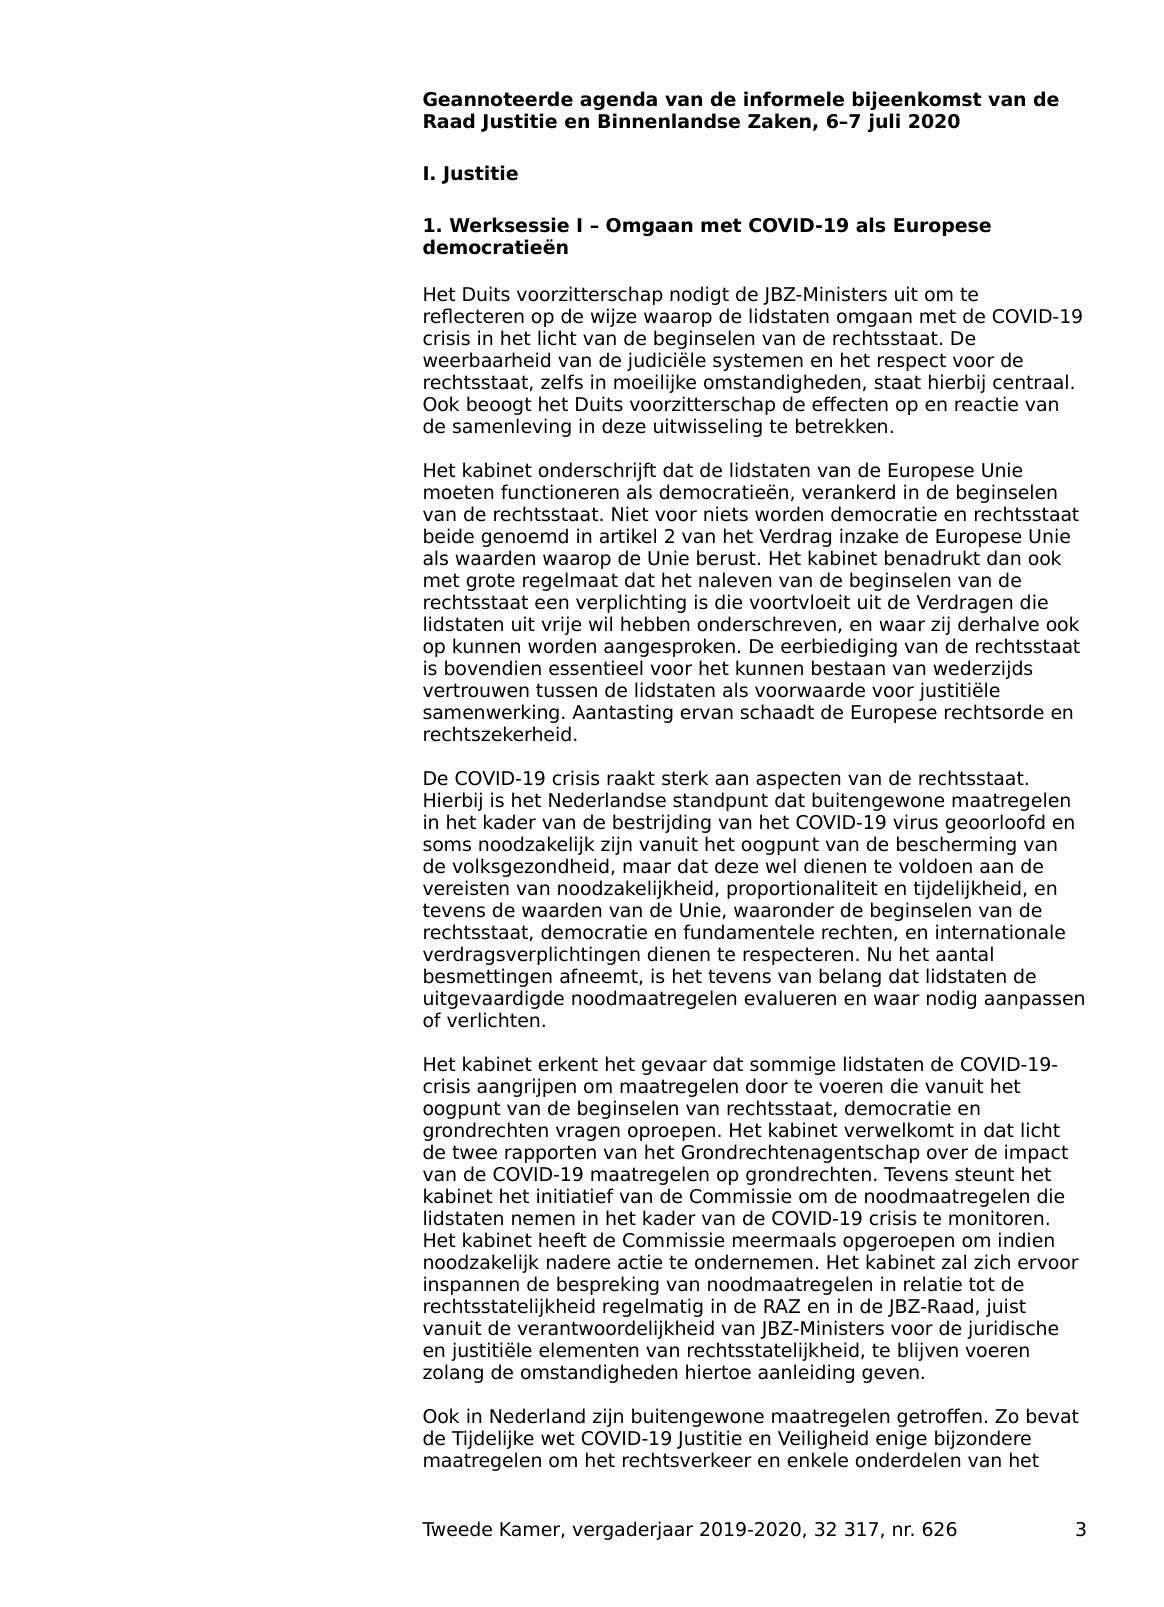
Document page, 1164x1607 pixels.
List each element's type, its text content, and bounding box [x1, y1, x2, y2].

subtitle 1. Werksessie I – Omgaan met COVID-19 als Europese democratieën [422, 215, 1087, 259]
text Het kabinet erkent het gevaar dat sommige lidstaten de COVID-19-crisis aangrijpen om maatregelen door te voeren die vanuit het oogpunt van de beginselen van rechtsstaat, democratie en grondrechten vragen oproepen. Het kabinet verwelkomt in dat licht de twee rapporten van het Grondrechtenagentschap over de impact van de COVID-19 maatregelen op grondrechten. Tevens steunt het kabinet het initiatief van de Commissie om de noodmaatregelen die lidstaten nemen in het kader van de COVID-19 crisis te monitoren. Het kabinet heeft de Commissie meermaals opgeroepen om indien noodzakelijk nadere actie te ondernemen. Het kabinet zal zich ervoor inspannen de bespreking van noodmaatregelen in relatie tot de rechtsstatelijkheid regelmatig in de RAZ en in de JBZ-Raad, juist vanuit de verantwoordelijkheid van JBZ-Ministers voor de juridische en justitiële elementen van rechtsstatelijkheid, te blijven voeren zolang de omstandigheden hiertoe aanleiding geven. [422, 1054, 1087, 1383]
text Het kabinet onderschrijft dat de lidstaten van de Europese Unie moeten functioneren als democratieën, verankerd in de beginselen van de rechtsstaat. Niet voor niets worden democratie en rechtsstaat beide genoemd in artikel 2 van het Verdrag inzake de Europese Unie als waarden waarop de Unie berust. Het kabinet benadrukt dan ook met grote regelmaat dat het naleven van de beginselen van de rechtsstaat een verplichting is die voortvloeit uit de Verdragen die lidstaten uit vrije wil hebben onderschreven, en waar zij derhalve ook op kunnen worden aangesproken. De eerbiediging van de rechtsstaat is bovendien essentieel voor het kunnen bestaan van wederzijds vertrouwen tussen de lidstaten als voorwaarde voor justitiële samenwerking. Aantasting ervan schaadt de Europese rechtsorde en rechtszekerheid. [422, 460, 1087, 746]
text De COVID-19 crisis raakt sterk aan aspecten van de rechtsstaat. Hierbij is het Nederlandse standpunt dat buitengewone maatregelen in het kader van de bestrijding van het COVID-19 virus geoorloofd en soms noodzakelijk zijn vanuit het oogpunt van de bescherming van de volksgezondheid, maar dat deze wel dienen te voldoen aan de vereisten van noodzakelijkheid, proportionaliteit en tijdelijkheid, en tevens de waarden van de Unie, waaronder de beginselen van de rechtsstaat, democratie en fundamentele rechten, en internationale verdragsverplichtingen dienen te respecteren. Nu het aantal besmettingen afneemt, is het tevens van belang dat lidstaten de uitgevaardigde noodmaatregelen evalueren en waar nodig aanpassen of verlichten. [422, 768, 1087, 1032]
subtitle Geannoteerde agenda van de informele bijeenkomst van de Raad Justitie en Binnenlandse Zaken, 6–7 juli 2020 [422, 89, 1087, 133]
subtitle I. Justitie [422, 163, 1087, 185]
text Het Duits voorzitterschap nodigt de JBZ-Ministers uit om te reflecteren op de wijze waarop de lidstaten omgaan met de COVID-19 crisis in het licht van de beginselen van de rechtsstaat. De weerbaarheid van de judiciële systemen en het respect voor de rechtsstaat, zelfs in moeilijke omstandigheden, staat hierbij centraal. Ook beoogt het Duits voorzitterschap de effecten op en reactie van de samenleving in deze uitwisseling te betrekken. [422, 284, 1087, 438]
text Ook in Nederland zijn buitengewone maatregelen getroffen. Zo bevat de Tijdelijke wet COVID-19 Justitie en Veiligheid enige bijzondere maatregelen om het rechtsverkeer en enkele onderdelen van het [422, 1406, 1087, 1472]
